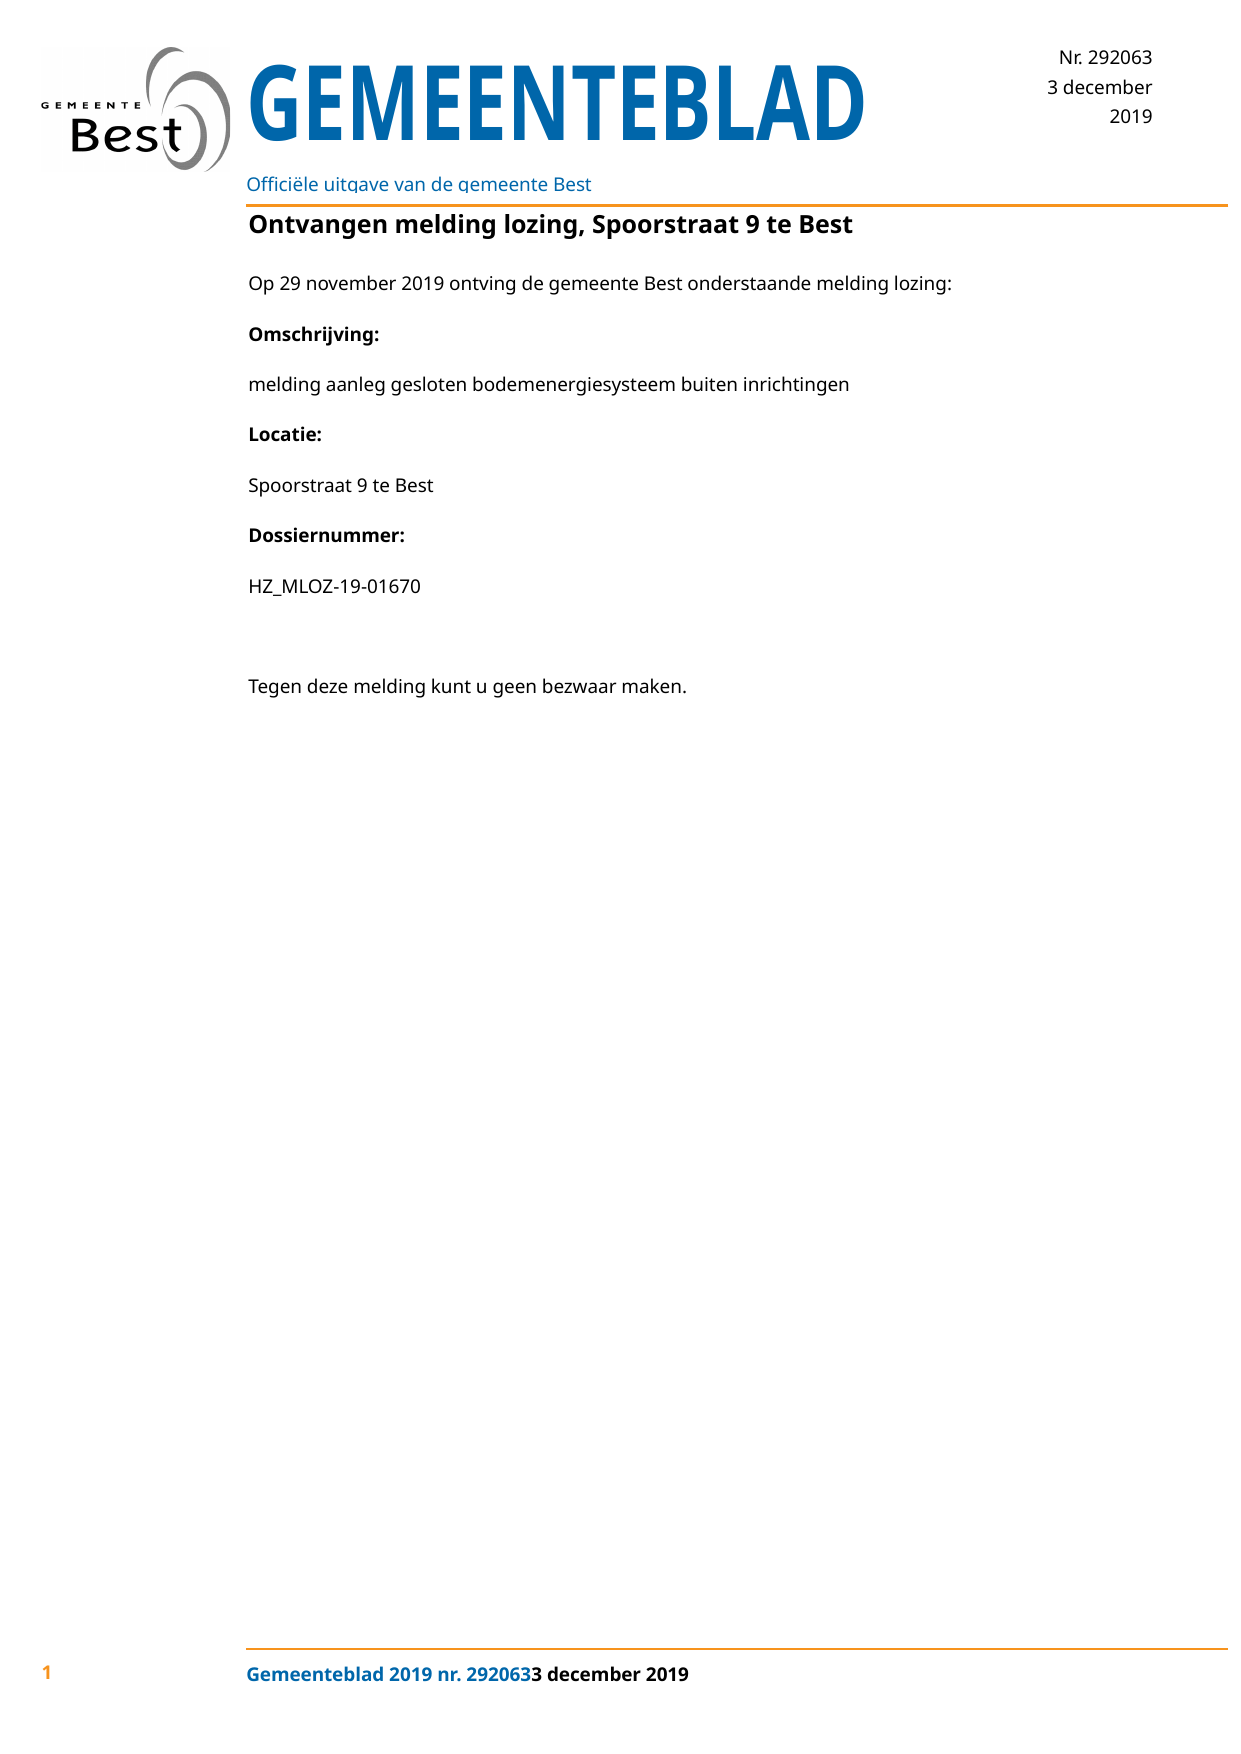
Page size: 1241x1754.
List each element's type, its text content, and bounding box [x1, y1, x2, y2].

text Tegen deze melding kunt u geen bezwaar maken. [248, 674, 1152, 699]
text Omschrijving: [248, 321, 1152, 346]
text Spoorstraat 9 te Best [248, 472, 1152, 498]
text Op 29 november 2019 ontving de gemeente Best onderstaande melding lozing: [248, 270, 1152, 296]
text melding aanleg gesloten bodemenergiesysteem buiten inrichtingen [248, 371, 1152, 397]
text Locatie: [248, 422, 1152, 447]
text Ontvangen melding lozing, Spoorstraat 9 te Best [248, 207, 1152, 241]
text HZ_MLOZ-19-01670 [248, 573, 1152, 598]
picture [41, 47, 231, 172]
text Dossiernummer: [248, 522, 1152, 548]
